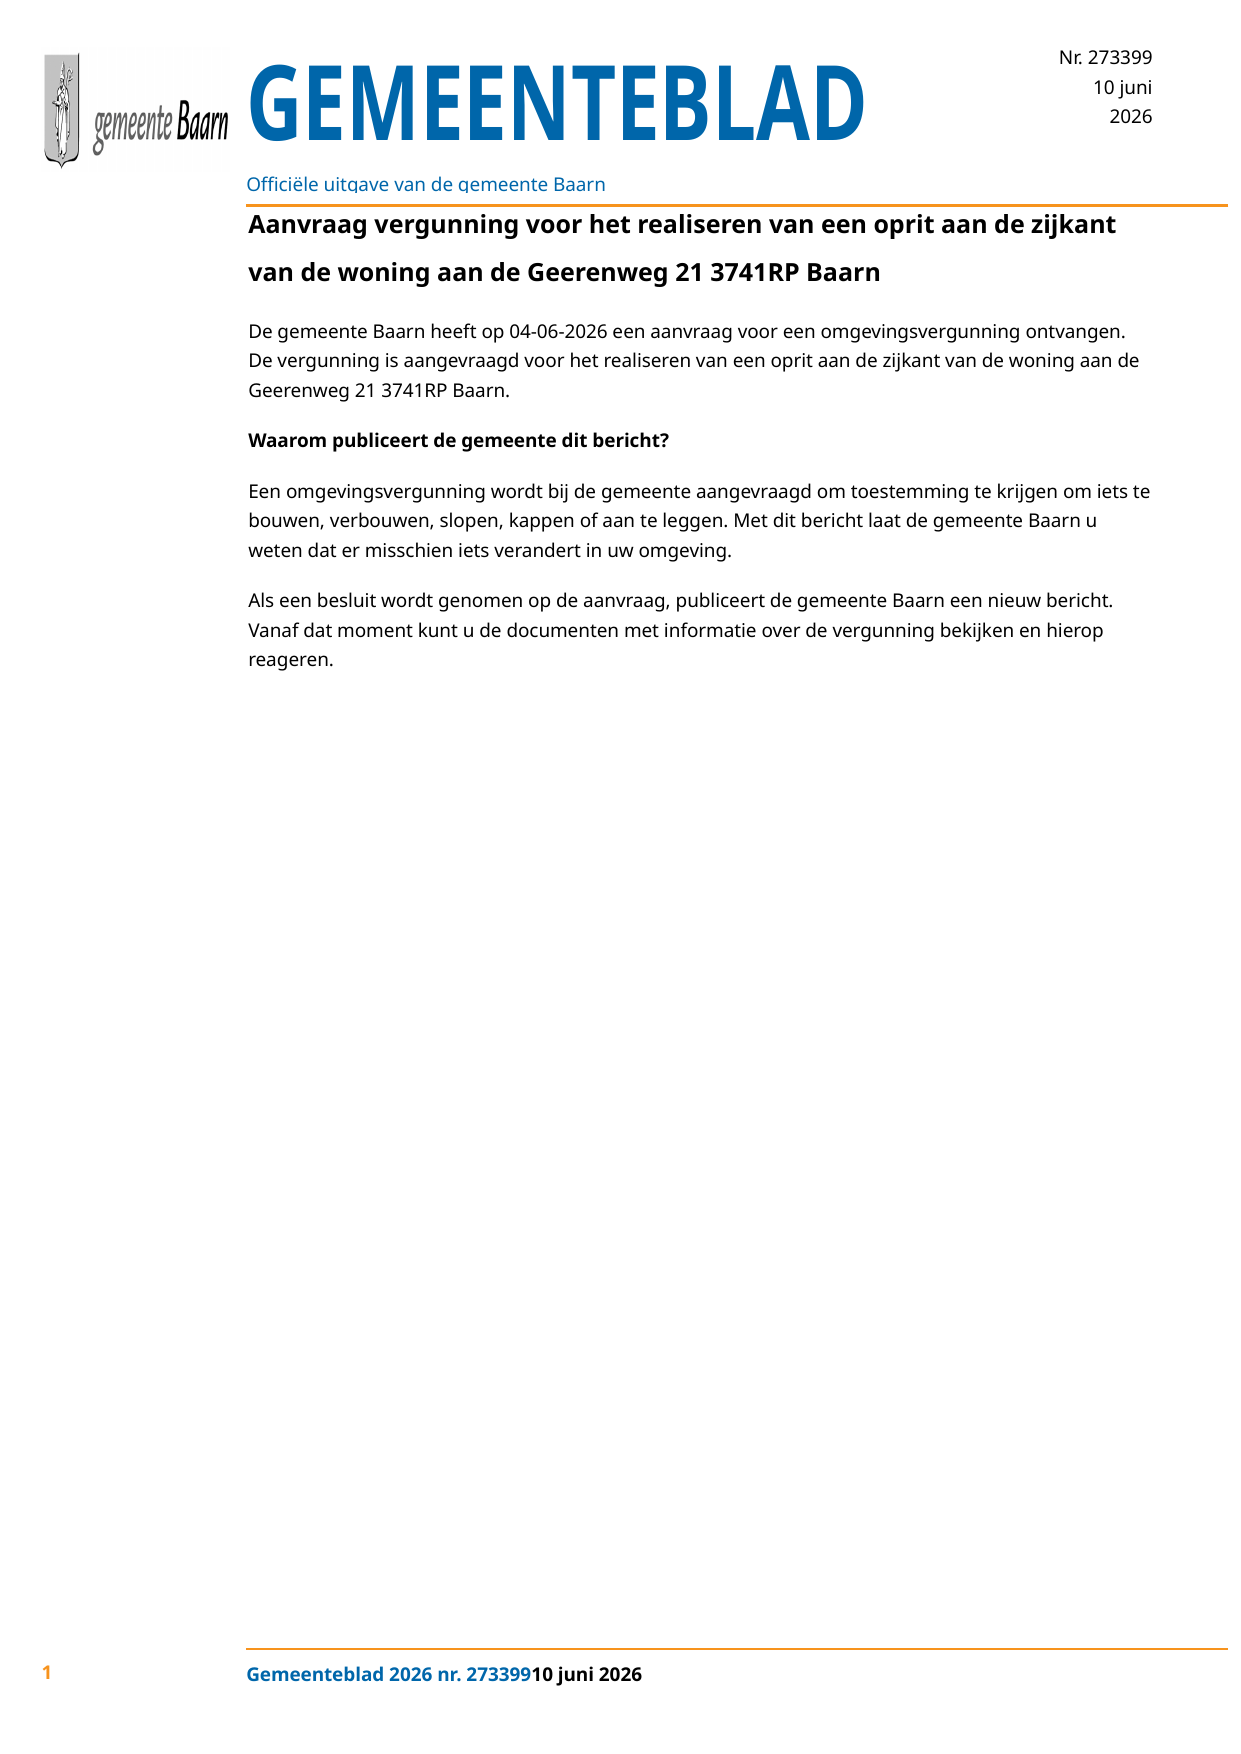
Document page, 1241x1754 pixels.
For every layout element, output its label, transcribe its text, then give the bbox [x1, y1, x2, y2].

text Een omgevingsvergunning wordt bij de gemeente aangevraagd om toestemming te krijgen om iets te bouwen, verbouwen, slopen, kappen of aan te leggen. Met dit bericht laat de gemeente Baarn u weten dat er misschien iets verandert in uw omgeving. [248, 478, 1152, 563]
text Als een besluit wordt genomen op de aanvraag, publiceert de gemeente Baarn een nieuw bericht. Vanaf dat moment kunt u de documenten met informatie over de vergunning bekijken en hierop reageren. [248, 587, 1152, 672]
text Aanvraag vergunning voor het realiseren van een oprit aan de zijkant van de woning aan de Geerenweg 21 3741RP Baarn [248, 207, 1152, 288]
picture [41, 47, 231, 172]
text De gemeente Baarn heeft op 04-06-2026 een aanvraag voor een omgevingsvergunning ontvangen. De vergunning is aangevraagd voor het realiseren van een oprit aan de zijkant van de woning aan de Geerenweg 21 3741RP Baarn. [248, 318, 1152, 403]
text Waarom publiceert de gemeente dit bericht? [248, 427, 1152, 453]
